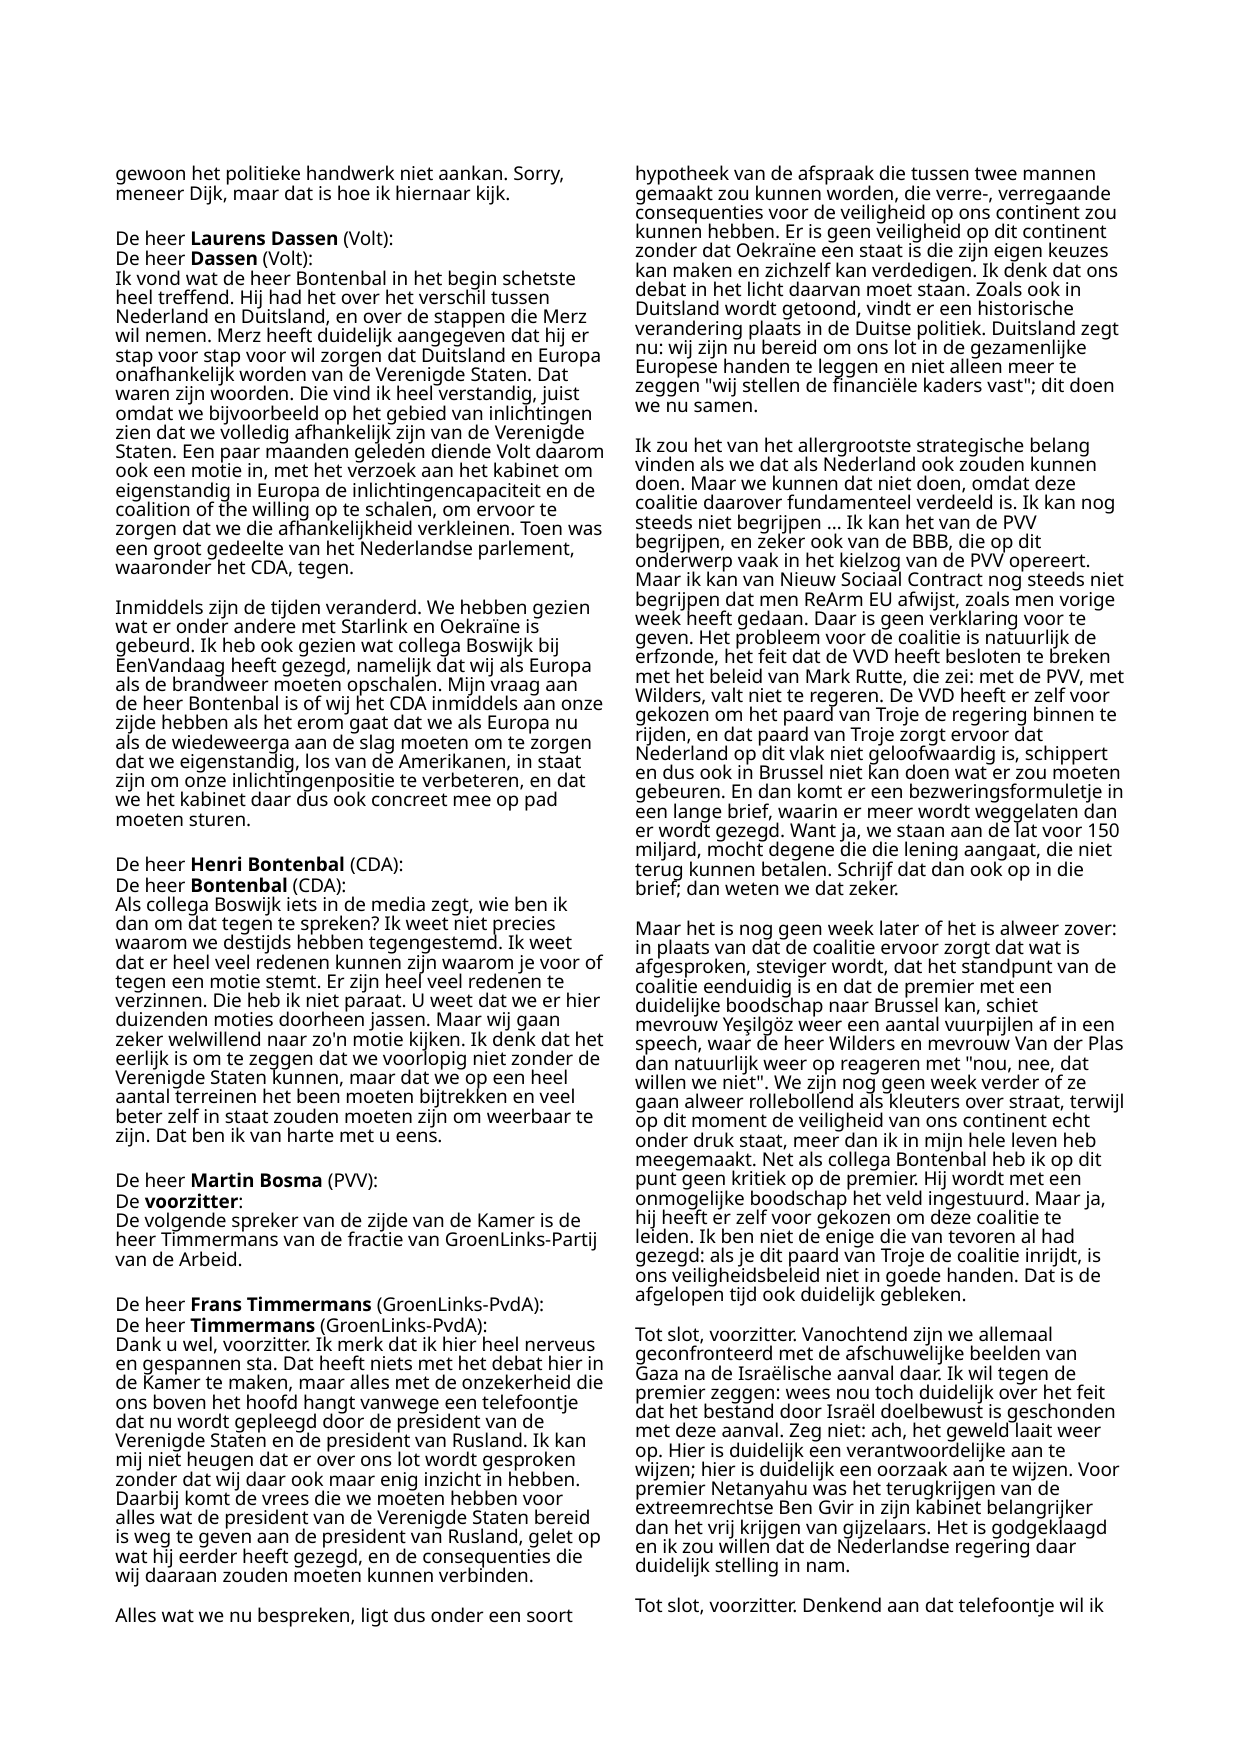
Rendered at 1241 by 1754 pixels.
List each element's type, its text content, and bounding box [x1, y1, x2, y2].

text Ik zou het van het allergrootste strategische belang vinden als we dat als Nederland ook zouden kunnen doen. Maar we kunnen dat niet doen, omdat deze coalitie daarover fundamenteel verdeeld is. Ik kan nog steeds niet begrijpen … Ik kan het van de PVV begrijpen, en zeker ook van de BBB, die op dit onderwerp vaak in het kielzog van de PVV opereert. Maar ik kan van Nieuw Sociaal Contract nog steeds niet begrijpen dat men ReArm EU afwijst, zoals men vorige week heeft gedaan. Daar is geen verklaring voor te geven. Het probleem voor de coalitie is natuurlijk de erfzonde, het feit dat de VVD heeft besloten te breken met het beleid van Mark Rutte, die zei: met de PVV, met Wilders, valt niet te regeren. De VVD heeft er zelf voor gekozen om het paard van Troje de regering binnen te rijden, en dat paard van Troje zorgt ervoor dat Nederland op dit vlak niet geloofwaardig is, schippert en dus ook in Brussel niet kan doen wat er zou moeten gebeuren. En dan komt er een bezweringsformuletje in een lange brief, waarin er meer wordt weggelaten dan er wordt gezegd. Want ja, we staan aan de lat voor 150 miljard, mocht degene die die lening aangaat, die niet terug kunnen betalen. Schrijf dat dan ook op in die brief; dan weten we dat zeker. [635, 437, 1125, 899]
text De voorzitter: [115, 1193, 605, 1212]
text Tot slot, voorzitter. Vanochtend zijn we allemaal geconfronteerd met de afschuwelijke beelden van Gaza na de Israëlische aanval daar. Ik wil tegen de premier zeggen: wees nou toch duidelijk over het feit dat het bestand door Israël doelbewust is geschonden met deze aanval. Zeg niet: ach, het geweld laait weer op. Hier is duidelijk een verantwoordelijke aan te wijzen; hier is duidelijk een oorzaak aan te wijzen. Voor premier Netanyahu was het terugkrijgen van de extreemrechtse Ben Gvir in zijn kabinet belangrijker dan het vrij krijgen van gijzelaars. Het is godgeklaagd en ik zou willen dat de Nederlandse regering daar duidelijk stelling in nam. [635, 1326, 1125, 1576]
text De heer Frans Timmermans (GroenLinks-PvdA): [115, 1291, 605, 1317]
text Inmiddels zijn de tijden veranderd. We hebben gezien wat er onder andere met Starlink en Oekraïne is gebeurd. Ik heb ook gezien wat collega Boswijk bij EenVandaag heeft gezegd, namelijk dat wij als Europa als de brandweer moeten opschalen. Mijn vraag aan de heer Bontenbal is of wij het CDA inmiddels aan onze zijde hebben als het erom gaat dat we als Europa nu als de wiedeweerga aan de slag moeten om te zorgen dat we eigenstandig, los van de Amerikanen, in staat zijn om onze inlichtingenpositie te verbeteren, en dat we het kabinet daar dus ook concreet mee op pad moeten sturen. [115, 599, 605, 830]
text Maar het is nog geen week later of het is alweer zover: in plaats van dat de coalitie ervoor zorgt dat wat is afgesproken, steviger wordt, dat het standpunt van de coalitie eenduidig is en dat de premier met een duidelijke boodschap naar Brussel kan, schiet mevrouw Yeşilgöz weer een aantal vuurpijlen af in een speech, waar de heer Wilders en mevrouw Van der Plas dan natuurlijk weer op reageren met "nou, nee, dat willen we niet". We zijn nog geen week verder of ze gaan alweer rollebollend als kleuters over straat, terwijl op dit moment de veiligheid van ons continent echt onder druk staat, meer dan ik in mijn hele leven heb meegemaakt. Net als collega Bontenbal heb ik op dit punt geen kritiek op de premier. Hij wordt met een onmogelijke boodschap het veld ingestuurd. Maar ja, hij heeft er zelf voor gekozen om deze coalitie te leiden. Ik ben niet de enige die van tevoren al had gezegd: als je dit paard van Troje de coalitie inrijdt, is ons veiligheidsbeleid niet in goede handen. Dat is de afgelopen tijd ook duidelijk gebleken. [635, 920, 1125, 1305]
text De heer Bontenbal (CDA): [115, 877, 605, 896]
text hypotheek van de afspraak die tussen twee mannen gemaakt zou kunnen worden, die verre-, verregaande consequenties voor de veiligheid op ons continent zou kunnen hebben. Er is geen veiligheid op dit continent zonder dat Oekraïne een staat is die zijn eigen keuzes kan maken en zichzelf kan verdedigen. Ik denk dat ons debat in het licht daarvan moet staan. Zoals ook in Duitsland wordt getoond, vindt er een historische verandering plaats in de Duitse politiek. Duitsland zegt nu: wij zijn nu bereid om ons lot in de gezamenlijke Europese handen te leggen en niet alleen meer te zeggen "wij stellen de financiële kaders vast"; dit doen we nu samen. [635, 165, 1125, 416]
text Als collega Boswijk iets in de media zegt, wie ben ik dan om dat tegen te spreken? Ik weet niet precies waarom we destijds hebben tegengestemd. Ik weet dat er heel veel redenen kunnen zijn waarom je voor of tegen een motie stemt. Er zijn heel veel redenen te verzinnen. Die heb ik niet paraat. U weet dat we er hier duizenden moties doorheen jassen. Maar wij gaan zeker welwillend naar zo'n motie kijken. Ik denk dat het eerlijk is om te zeggen dat we voorlopig niet zonder de Verenigde Staten kunnen, maar dat we op een heel aantal terreinen het been moeten bijtrekken en veel beter zelf in staat zouden moeten zijn om weerbaar te zijn. Dat ben ik van harte met u eens. [115, 896, 605, 1146]
text De heer Dassen (Volt): [115, 250, 605, 270]
text Ik vond wat de heer Bontenbal in het begin schetste heel treffend. Hij had het over het verschil tussen Nederland en Duitsland, en over de stappen die Merz wil nemen. Merz heeft duidelijk aangegeven dat hij er stap voor stap voor wil zorgen dat Duitsland en Europa onafhankelijk worden van de Verenigde Staten. Dat waren zijn woorden. Die vind ik heel verstandig, juist omdat we bijvoorbeeld op het gebied van inlichtingen zien dat we volledig afhankelijk zijn van de Verenigde Staten. Een paar maanden geleden diende Volt daarom ook een motie in, met het verzoek aan het kabinet om eigenstandig in Europa de inlichtingencapaciteit en de coalition of the willing op te schalen, om ervoor te zorgen dat we die afhankelijkheid verkleinen. Toen was een groot gedeelte van het Nederlandse parlement, waaronder het CDA, tegen. [115, 270, 605, 578]
text De heer Laurens Dassen (Volt): [115, 225, 605, 250]
text De volgende spreker van de zijde van de Kamer is de heer Timmermans van de fractie van GroenLinks-Partij van de Arbeid. [115, 1212, 605, 1270]
text De heer Timmermans (GroenLinks-PvdA): [115, 1317, 605, 1336]
text Alles wat we nu bespreken, ligt dus onder een soort [115, 1607, 605, 1626]
text Tot slot, voorzitter. Denkend aan dat telefoontje wil ik [635, 1597, 1125, 1616]
text Dank u wel, voorzitter. Ik merk dat ik hier heel nerveus en gespannen sta. Dat heeft niets met het debat hier in de Kamer te maken, maar alles met de onzekerheid die ons boven het hoofd hangt vanwege een telefoontje dat nu wordt gepleegd door de president van de Verenigde Staten en de president van Rusland. Ik kan mij niet heugen dat er over ons lot wordt gesproken zonder dat wij daar ook maar enig inzicht in hebben. Daarbij komt de vrees die we moeten hebben voor alles wat de president van de Verenigde Staten bereid is weg te geven aan de president van Rusland, gelet op wat hij eerder heeft gezegd, en de consequenties die wij daaraan zouden moeten kunnen verbinden. [115, 1336, 605, 1586]
text De heer Martin Bosma (PVV): [115, 1167, 605, 1193]
text gewoon het politieke handwerk niet aankan. Sorry, meneer Dijk, maar dat is hoe ik hiernaar kijk. [115, 165, 605, 204]
text De heer Henri Bontenbal (CDA): [115, 851, 605, 877]
